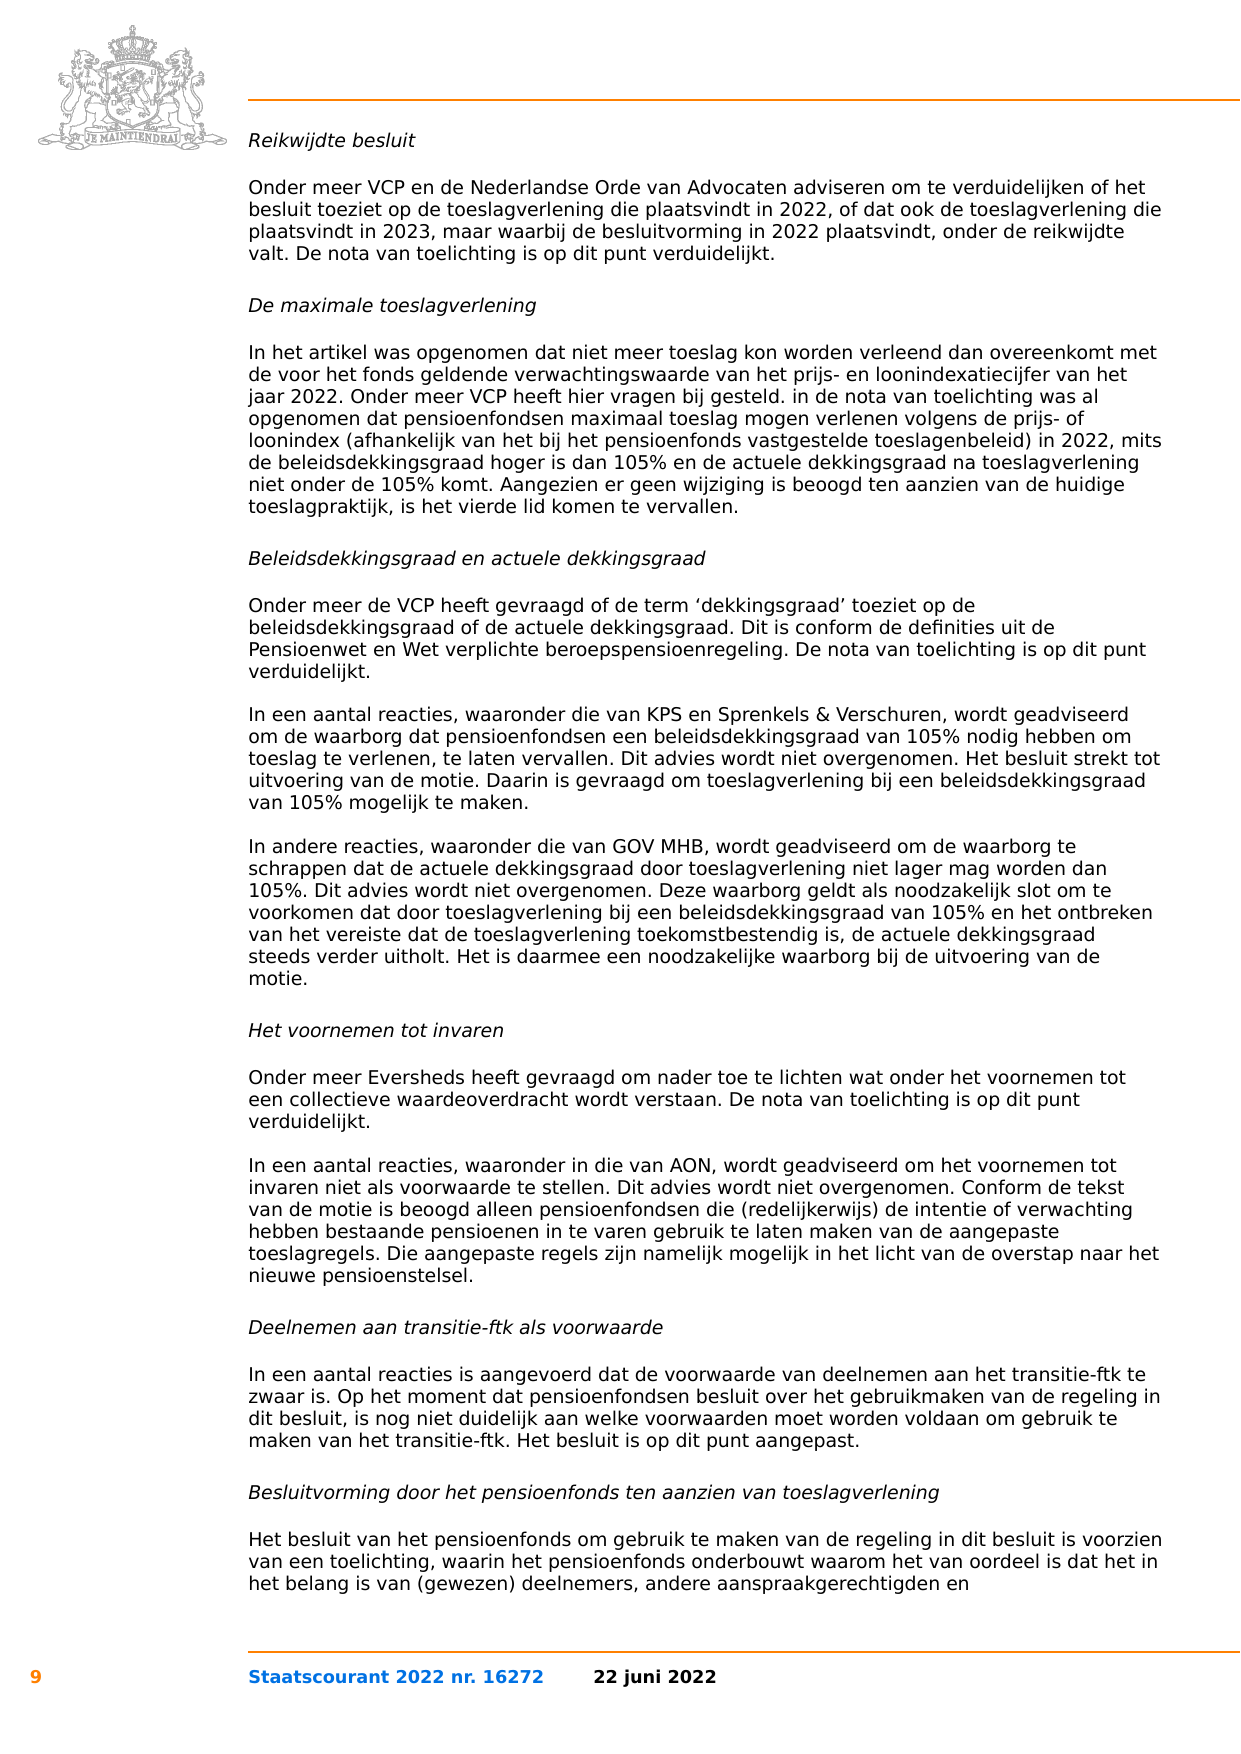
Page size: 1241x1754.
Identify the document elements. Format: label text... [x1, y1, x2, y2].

subtitle Reikwijdte besluit [248, 130, 1163, 152]
text In het artikel was opgenomen dat niet meer toeslag kon worden verleend dan overeenkomt met de voor het fonds geldende verwachtingswaarde van het prijs- en loonindexatiecijfer van het jaar 2022. Onder meer VCP heeft hier vragen bij gesteld. in de nota van toelichting was al opgenomen dat pensioenfondsen maximaal toeslag mogen verlenen volgens de prijs- of loonindex (afhankelijk van het bij het pensioenfonds vastgestelde toeslagenbeleid) in 2022, mits de beleidsdekkingsgraad hoger is dan 105% en de actuele dekkingsgraad na toeslagverlening niet onder de 105% komt. Aangezien er geen wijziging is beoogd ten aanzien van de huidige toeslagpraktijk, is het vierde lid komen te vervallen. [248, 342, 1163, 518]
picture [38, 25, 227, 150]
text Onder meer VCP en de Nederlandse Orde van Advocaten adviseren om te verduidelijken of het besluit toeziet op de toeslagverlening die plaatsvindt in 2022, of dat ook de toeslagverlening die plaatsvindt in 2023, maar waarbij de besluitvorming in 2022 plaatsvindt, onder de reikwijdte valt. De nota van toelichting is op dit punt verduidelijkt. [248, 177, 1163, 265]
text In een aantal reacties, waaronder die van KPS en Sprenkels & Verschuren, wordt geadviseerd om de waarborg dat pensioenfondsen een beleidsdekkingsgraad van 105% nodig hebben om toeslag te verlenen, te laten vervallen. Dit advies wordt niet overgenomen. Het besluit strekt tot uitvoering van de motie. Daarin is gevraagd om toeslagverlening bij een beleidsdekkingsgraad van 105% mogelijk te maken. [248, 704, 1163, 814]
text Onder meer Eversheds heeft gevraagd om nader toe te lichten wat onder het voornemen tot een collectieve waardeoverdracht wordt verstaan. De nota van toelichting is op dit punt verduidelijkt. [248, 1067, 1163, 1133]
subtitle Beleidsdekkingsgraad en actuele dekkingsgraad [248, 548, 1163, 569]
text Het besluit van het pensioenfonds om gebruik te maken van de regeling in dit besluit is voorzien van een toelichting, waarin het pensioenfonds onderbouwt waarom het van oordeel is dat het in het belang is van (gewezen) deelnemers, andere aanspraakgerechtigden en [248, 1528, 1163, 1594]
subtitle Deelnemen aan transitie-ftk als voorwaarde [248, 1317, 1163, 1339]
text In een aantal reacties, waaronder in die van AON, wordt geadviseerd om het voornemen tot invaren niet als voorwaarde te stellen. Dit advies wordt niet overgenomen. Conform de tekst van de motie is beoogd alleen pensioenfondsen die (redelijkerwijs) de intentie of verwachting hebben bestaande pensioenen in te varen gebruik te laten maken van de aangepaste toeslagregels. Die aangepaste regels zijn namelijk mogelijk in het licht van de overstap naar het nieuwe pensioenstelsel. [248, 1155, 1163, 1287]
text In andere reacties, waaronder die van GOV MHB, wordt geadviseerd om de waarborg te schrappen dat de actuele dekkingsgraad door toeslagverlening niet lager mag worden dan 105%. Dit advies wordt niet overgenomen. Deze waarborg geldt als noodzakelijk slot om te voorkomen dat door toeslagverlening bij een beleidsdekkingsgraad van 105% en het ontbreken van het vereiste dat de toeslagverlening toekomstbestendig is, de actuele dekkingsgraad steeds verder uitholt. Het is daarmee een noodzakelijke waarborg bij de uitvoering van de motie. [248, 836, 1163, 990]
text In een aantal reacties is aangevoerd dat de voorwaarde van deelnemen aan het transitie-ftk te zwaar is. Op het moment dat pensioenfondsen besluit over het gebruikmaken van de regeling in dit besluit, is nog niet duidelijk aan welke voorwaarden moet worden voldaan om gebruik te maken van het transitie-ftk. Het besluit is op dit punt aangepast. [248, 1364, 1163, 1452]
text Onder meer de VCP heeft gevraagd of de term ‘dekkingsgraad’ toeziet op de beleidsdekkingsgraad of de actuele dekkingsgraad. Dit is conform de definities uit de Pensioenwet en Wet verplichte beroepspensioenregeling. De nota van toelichting is op dit punt verduidelijkt. [248, 594, 1163, 682]
subtitle Besluitvorming door het pensioenfonds ten aanzien van toeslagverlening [248, 1482, 1163, 1503]
subtitle Het voornemen tot invaren [248, 1020, 1163, 1042]
subtitle De maximale toeslagverlening [248, 295, 1163, 317]
